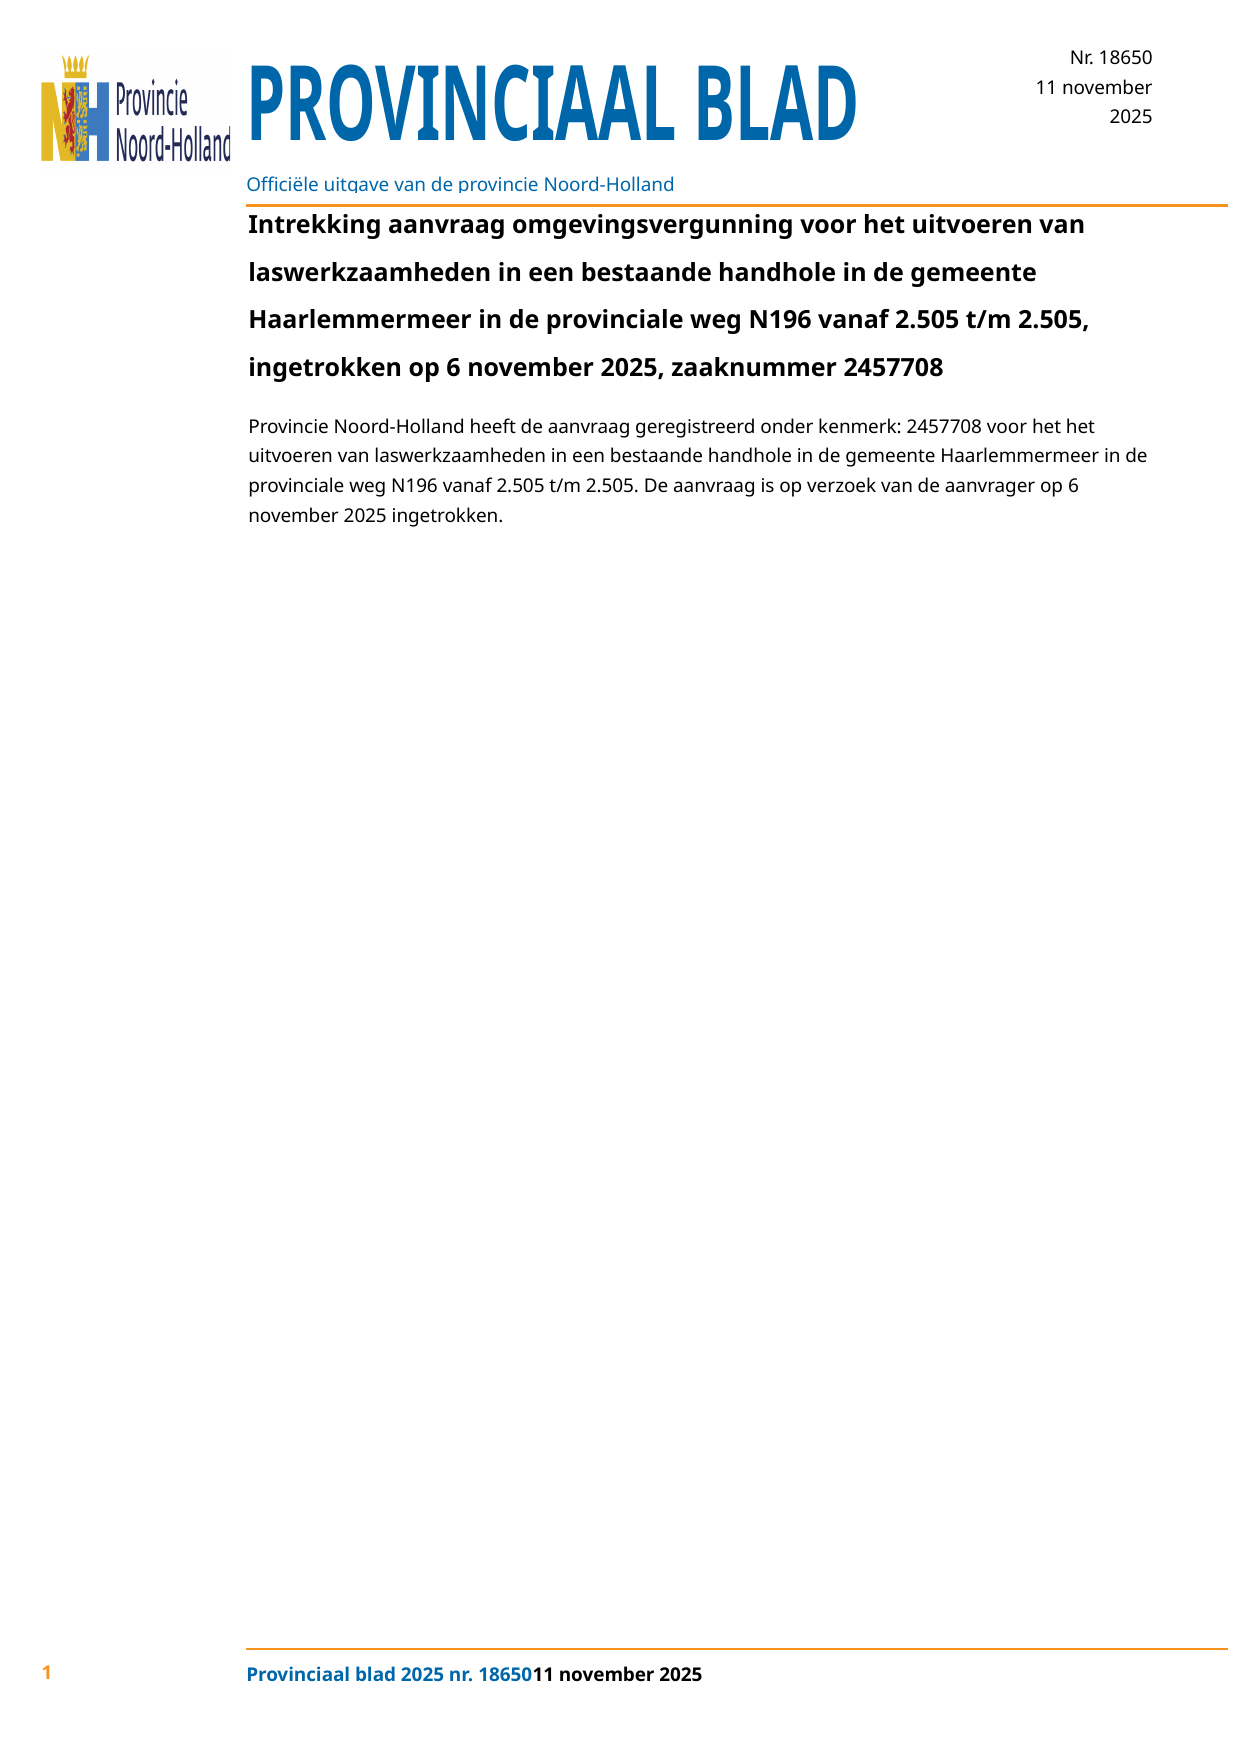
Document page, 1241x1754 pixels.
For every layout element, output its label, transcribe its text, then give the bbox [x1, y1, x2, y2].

picture [41, 47, 231, 172]
text Intrekking aanvraag omgevingsvergunning voor het uitvoeren van laswerkzaamheden in een bestaande handhole in de gemeente Haarlemmermeer in de provinciale weg N196 vanaf 2.505 t/m 2.505, ingetrokken op 6 november 2025, zaaknummer 2457708 [248, 207, 1152, 384]
text Provincie Noord-Holland heeft de aanvraag geregistreerd onder kenmerk: 2457708 voor het het uitvoeren van laswerkzaamheden in een bestaande handhole in de gemeente Haarlemmermeer in de provinciale weg N196 vanaf 2.505 t/m 2.505. De aanvraag is op verzoek van de aanvrager op 6 november 2025 ingetrokken. [248, 413, 1152, 528]
